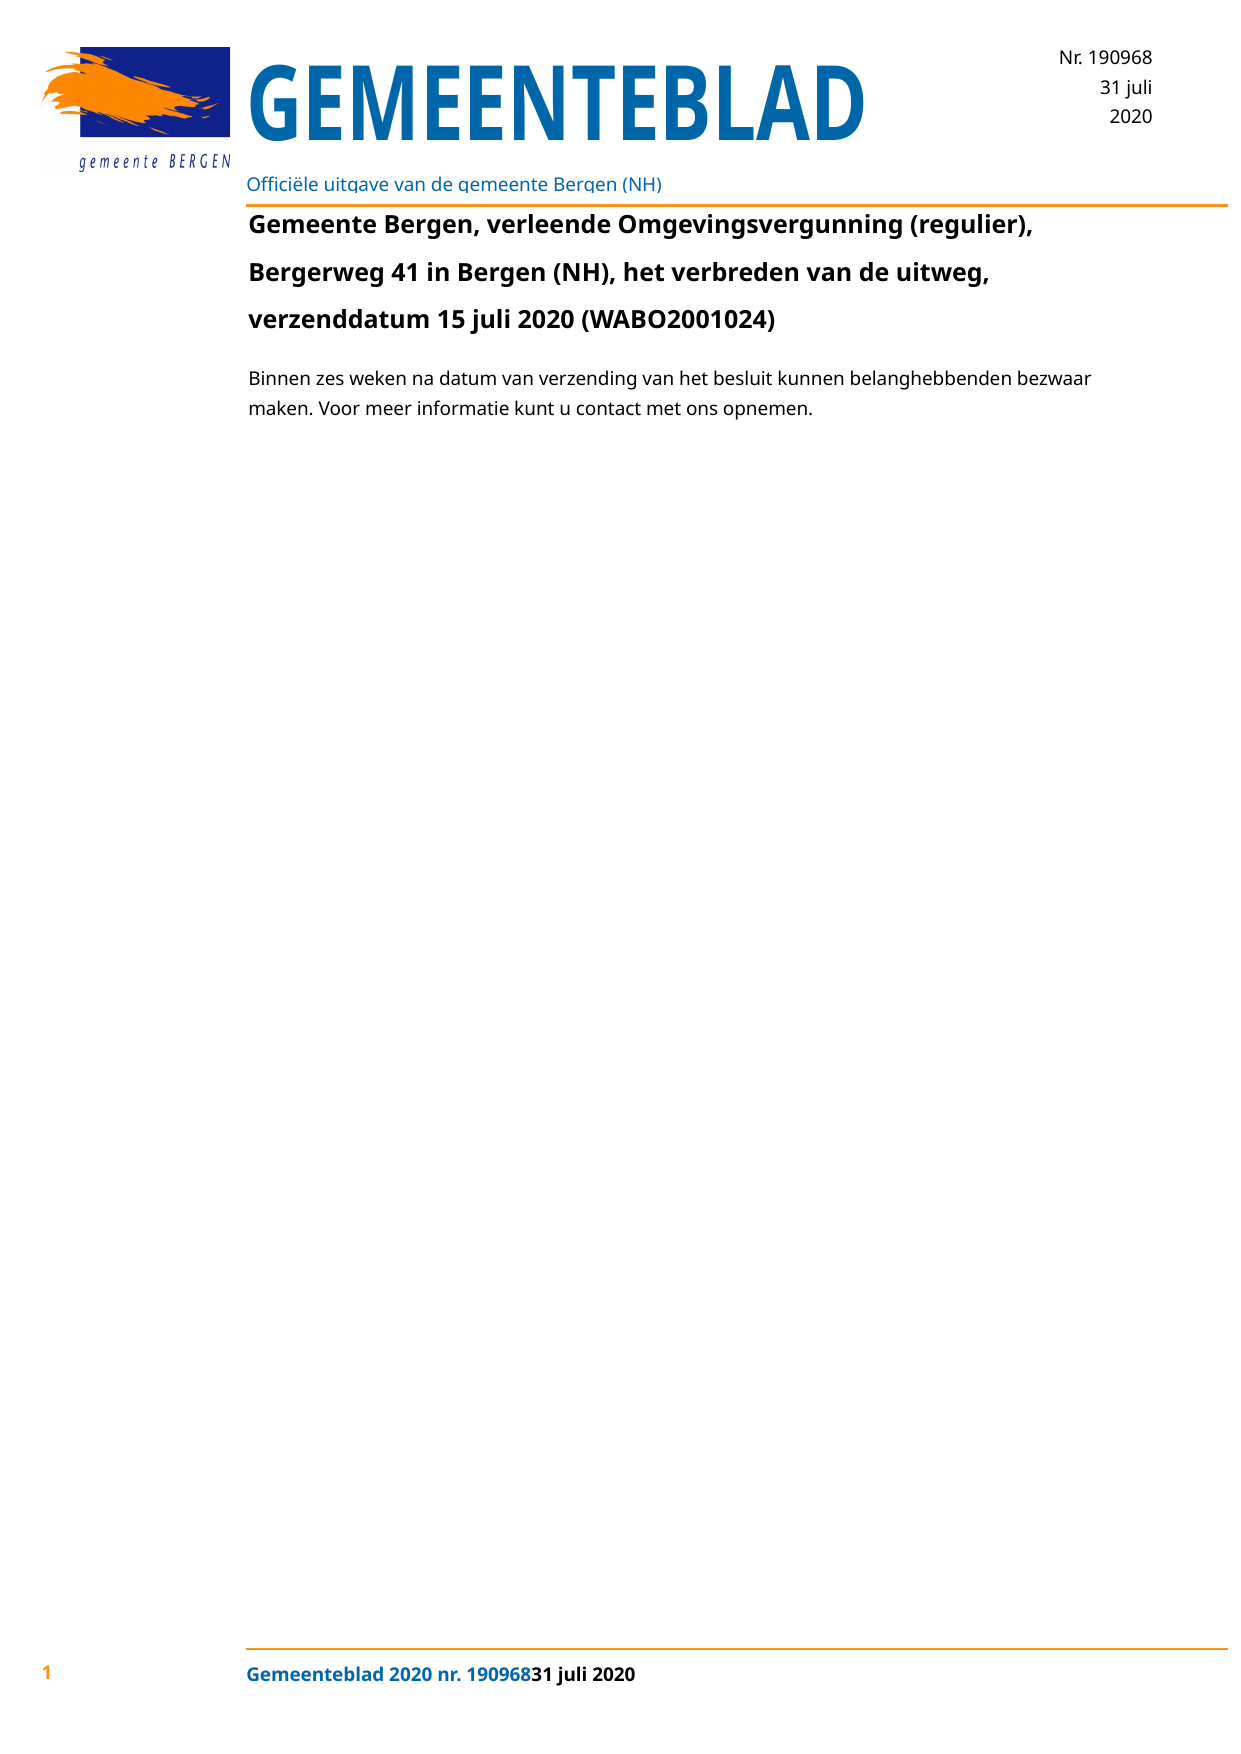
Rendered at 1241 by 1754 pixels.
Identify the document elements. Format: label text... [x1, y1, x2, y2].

text Binnen zes weken na datum van verzending van het besluit kunnen belanghebbenden bezwaar maken. Voor meer informatie kunt u contact met ons opnemen. [248, 366, 1152, 421]
text Gemeente Bergen, verleende Omgevingsvergunning (regulier), Bergerweg 41 in Bergen (NH), het verbreden van de uitweg, verzenddatum 15 juli 2020 (WABO2001024) [248, 207, 1152, 336]
picture [41, 47, 231, 172]
